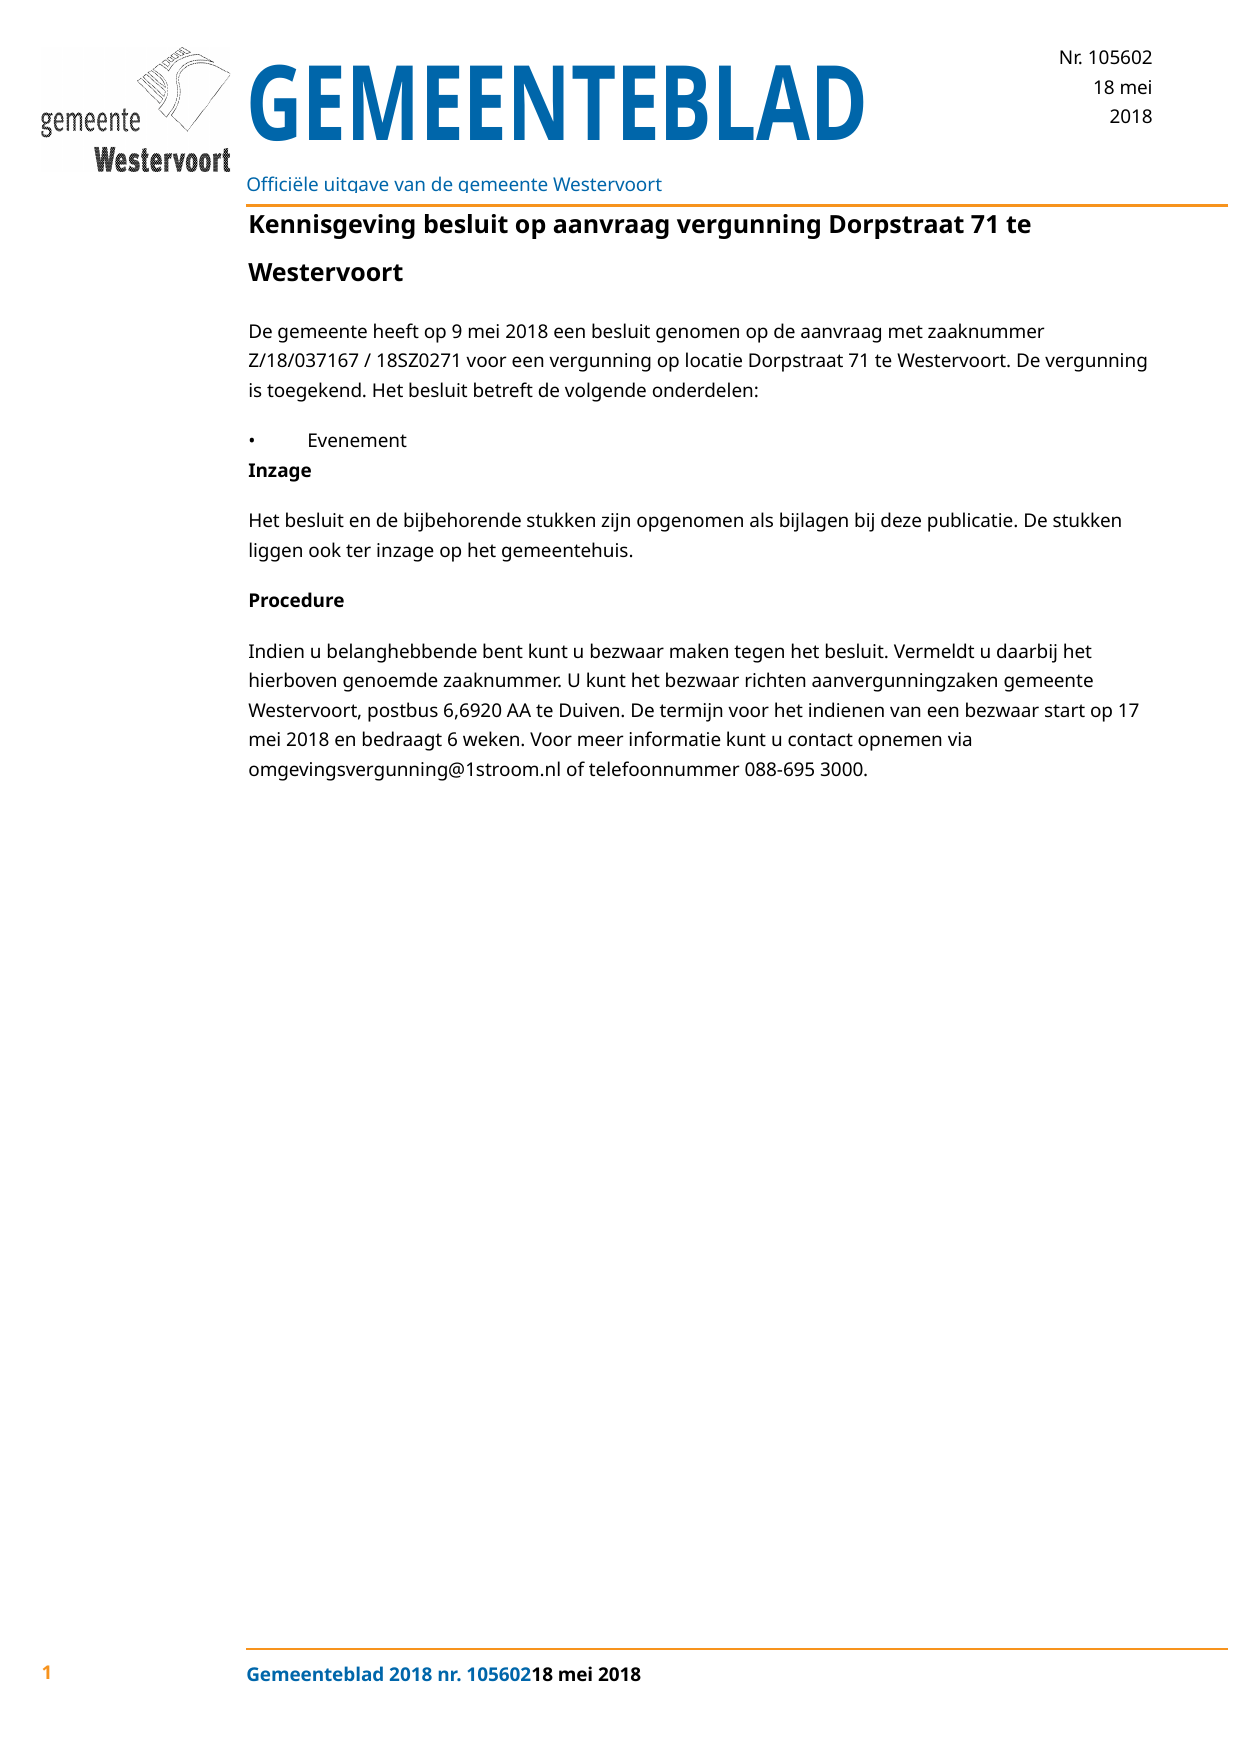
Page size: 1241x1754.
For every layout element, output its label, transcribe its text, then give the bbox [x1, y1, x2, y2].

text De gemeente heeft op 9 mei 2018 een besluit genomen op de aanvraag met zaaknummer Z/18/037167 / 18SZ0271 voor een vergunning op locatie Dorpstraat 71 te Westervoort. De vergunning is toegekend. Het besluit betreft de volgende onderdelen: [248, 318, 1152, 403]
text Indien u belanghebbende bent kunt u bezwaar maken tegen het besluit. Vermeldt u daarbij het hierboven genoemde zaaknummer. U kunt het bezwaar richten aanvergunningzaken gemeente Westervoort, postbus 6,6920 AA te Duiven. De termijn voor het indienen van een bezwaar start op 17 mei 2018 en bedraagt 6 weken. Voor meer informatie kunt u contact opnemen via omgevingsvergunning@1stroom.nl of telefoonnummer 088-695 3000. [248, 638, 1152, 782]
text Kennisgeving besluit op aanvraag vergunning Dorpstraat 71 te Westervoort [248, 207, 1152, 288]
text Het besluit en de bijbehorende stukken zijn opgenomen als bijlagen bij deze publicatie. De stukken liggen ook ter inzage op het gemeentehuis. [248, 507, 1152, 563]
text Procedure [248, 587, 1152, 613]
text Inzage [248, 457, 1152, 483]
list Evenement [248, 427, 1152, 453]
picture [41, 47, 231, 172]
